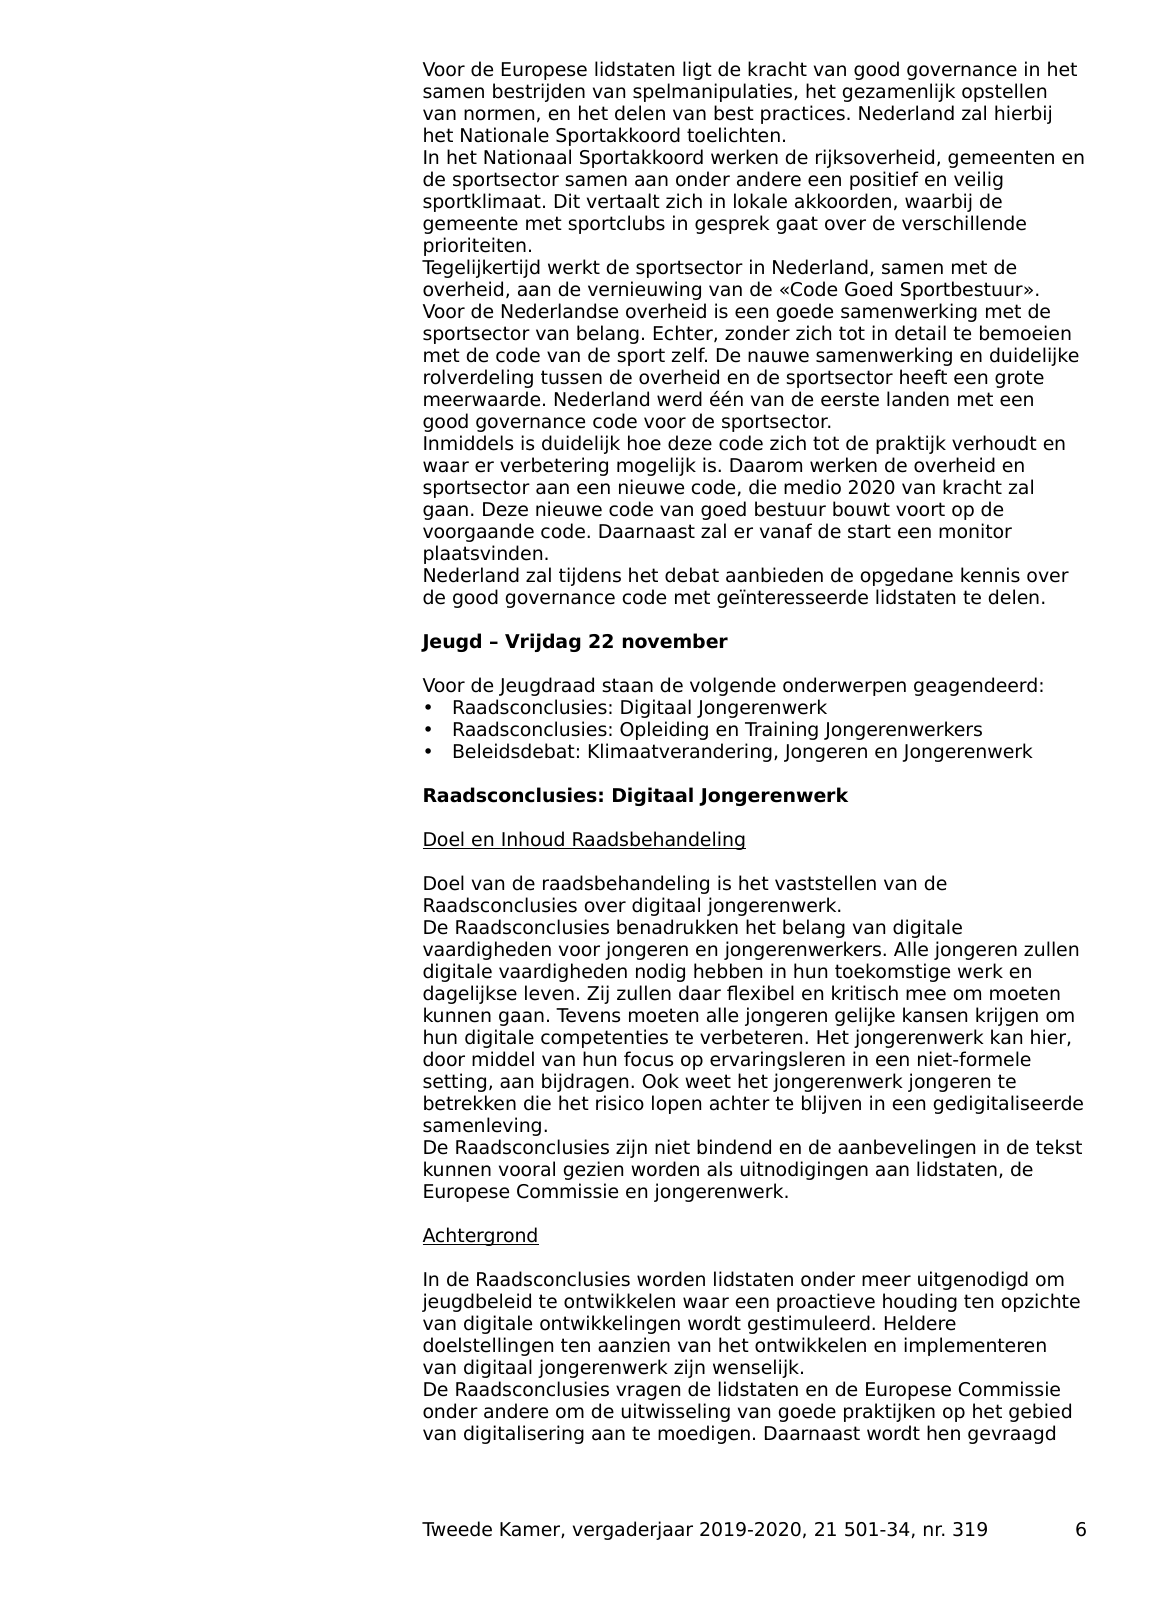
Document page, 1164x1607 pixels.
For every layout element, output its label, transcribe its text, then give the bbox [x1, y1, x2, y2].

subtitle Achtergrond [422, 1225, 1087, 1247]
text De Raadsconclusies zijn niet bindend en de aanbevelingen in de tekst kunnen vooral gezien worden als uitnodigingen aan lidstaten, de Europese Commissie en jongerenwerk. [422, 1137, 1087, 1203]
text In het Nationaal Sportakkoord werken de rijksoverheid, gemeenten en de sportsector samen aan onder andere een positief en veilig sportklimaat. Dit vertaalt zich in lokale akkoorden, waarbij de gemeente met sportclubs in gesprek gaat over de verschillende prioriteiten. [422, 147, 1087, 257]
subtitle Doel en Inhoud Raadsbehandeling [422, 829, 1087, 851]
text Inmiddels is duidelijk hoe deze code zich tot de praktijk verhoudt en waar er verbetering mogelijk is. Daarom werken de overheid en sportsector aan een nieuwe code, die medio 2020 van kracht zal gaan. Deze nieuwe code van goed bestuur bouwt voort op de voorgaande code. Daarnaast zal er vanaf de start een monitor plaatsvinden. [422, 433, 1087, 564]
text De Raadsconclusies benadrukken het belang van digitale vaardigheden voor jongeren en jongerenwerkers. Alle jongeren zullen digitale vaardigheden nodig hebben in hun toekomstige werk en dagelijkse leven. Zij zullen daar flexibel en kritisch mee om moeten kunnen gaan. Tevens moeten alle jongeren gelijke kansen krijgen om hun digitale competenties te verbeteren. Het jongerenwerk kan hier, door middel van hun focus op ervaringsleren in een niet-formele setting, aan bijdragen. Ook weet het jongerenwerk jongeren te betrekken die het risico lopen achter te blijven in een gedigitaliseerde samenleving. [422, 917, 1087, 1137]
text • Beleidsdebat: Klimaatverandering, Jongeren en Jongerenwerk [422, 741, 1087, 763]
text Nederland zal tijdens het debat aanbieden de opgedane kennis over de good governance code met geïnteresseerde lidstaten te delen. [422, 564, 1087, 608]
text Voor de Jeugdraad staan de volgende onderwerpen geagendeerd: [422, 675, 1087, 697]
text Doel van de raadsbehandeling is het vaststellen van de Raadsconclusies over digitaal jongerenwerk. [422, 873, 1087, 917]
text In de Raadsconclusies worden lidstaten onder meer uitgenodigd om jeugdbeleid te ontwikkelen waar een proactieve houding ten opzichte van digitale ontwikkelingen wordt gestimuleerd. Heldere doelstellingen ten aanzien van het ontwikkelen en implementeren van digitaal jongerenwerk zijn wenselijk. [422, 1269, 1087, 1379]
text Voor de Europese lidstaten ligt de kracht van good governance in het samen bestrijden van spelmanipulaties, het gezamenlijk opstellen van normen, en het delen van best practices. Nederland zal hierbij het Nationale Sportakkoord toelichten. [422, 59, 1087, 147]
text De Raadsconclusies vragen de lidstaten en de Europese Commissie onder andere om de uitwisseling van goede praktijken op het gebied van digitalisering aan te moedigen. Daarnaast wordt hen gevraagd [422, 1379, 1087, 1445]
text • Raadsconclusies: Opleiding en Training Jongerenwerkers [422, 719, 1087, 741]
text Tegelijkertijd werkt de sportsector in Nederland, samen met de overheid, aan de vernieuwing van de «Code Goed Sportbestuur». Voor de Nederlandse overheid is een goede samenwerking met de sportsector van belang. Echter, zonder zich tot in detail te bemoeien met de code van de sport zelf. De nauwe samenwerking en duidelijke rolverdeling tussen de overheid en de sportsector heeft een grote meerwaarde. Nederland werd één van de eerste landen met een good governance code voor de sportsector. [422, 257, 1087, 433]
subtitle Raadsconclusies: Digitaal Jongerenwerk [422, 785, 1087, 807]
subtitle Jeugd – Vrijdag 22 november [422, 631, 1087, 653]
text • Raadsconclusies: Digitaal Jongerenwerk [422, 697, 1087, 719]
